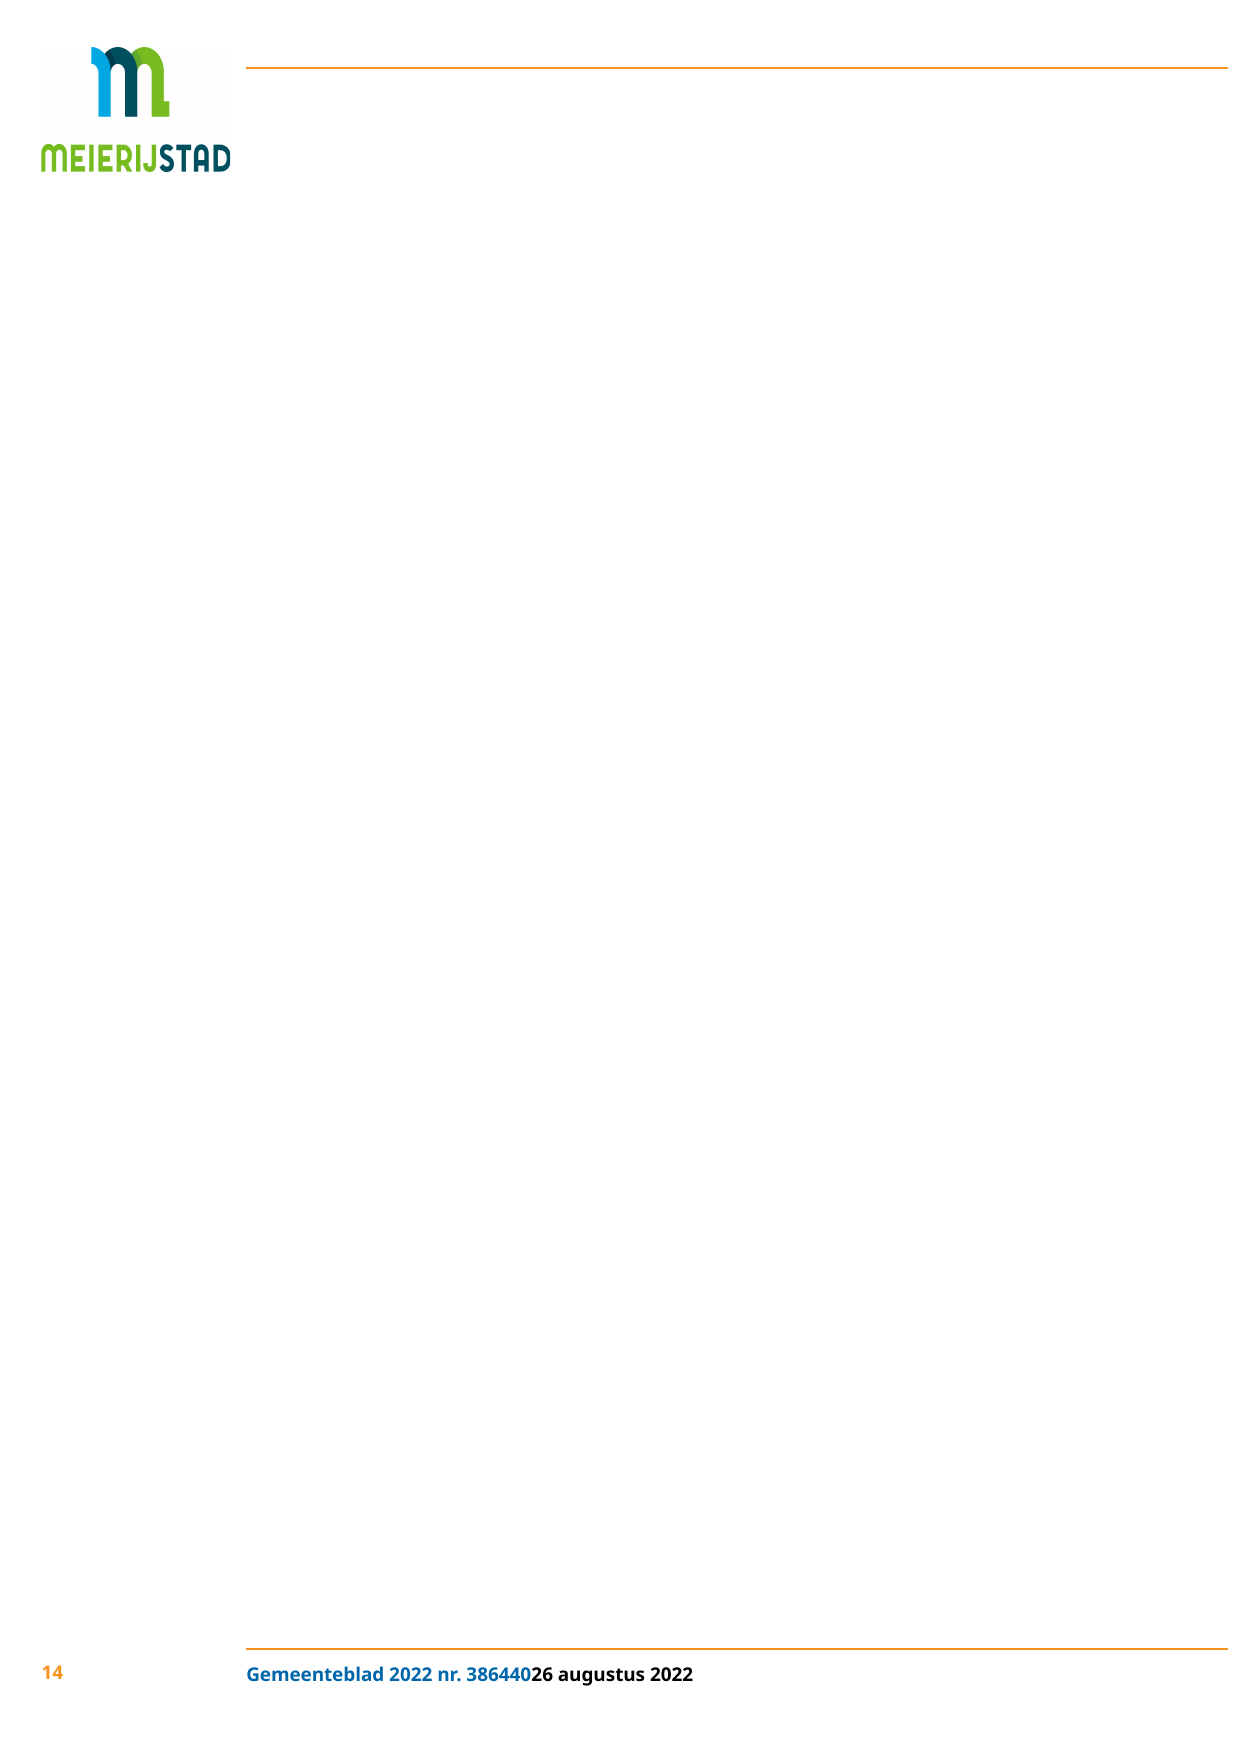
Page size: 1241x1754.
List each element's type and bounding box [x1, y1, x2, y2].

picture [41, 47, 231, 172]
